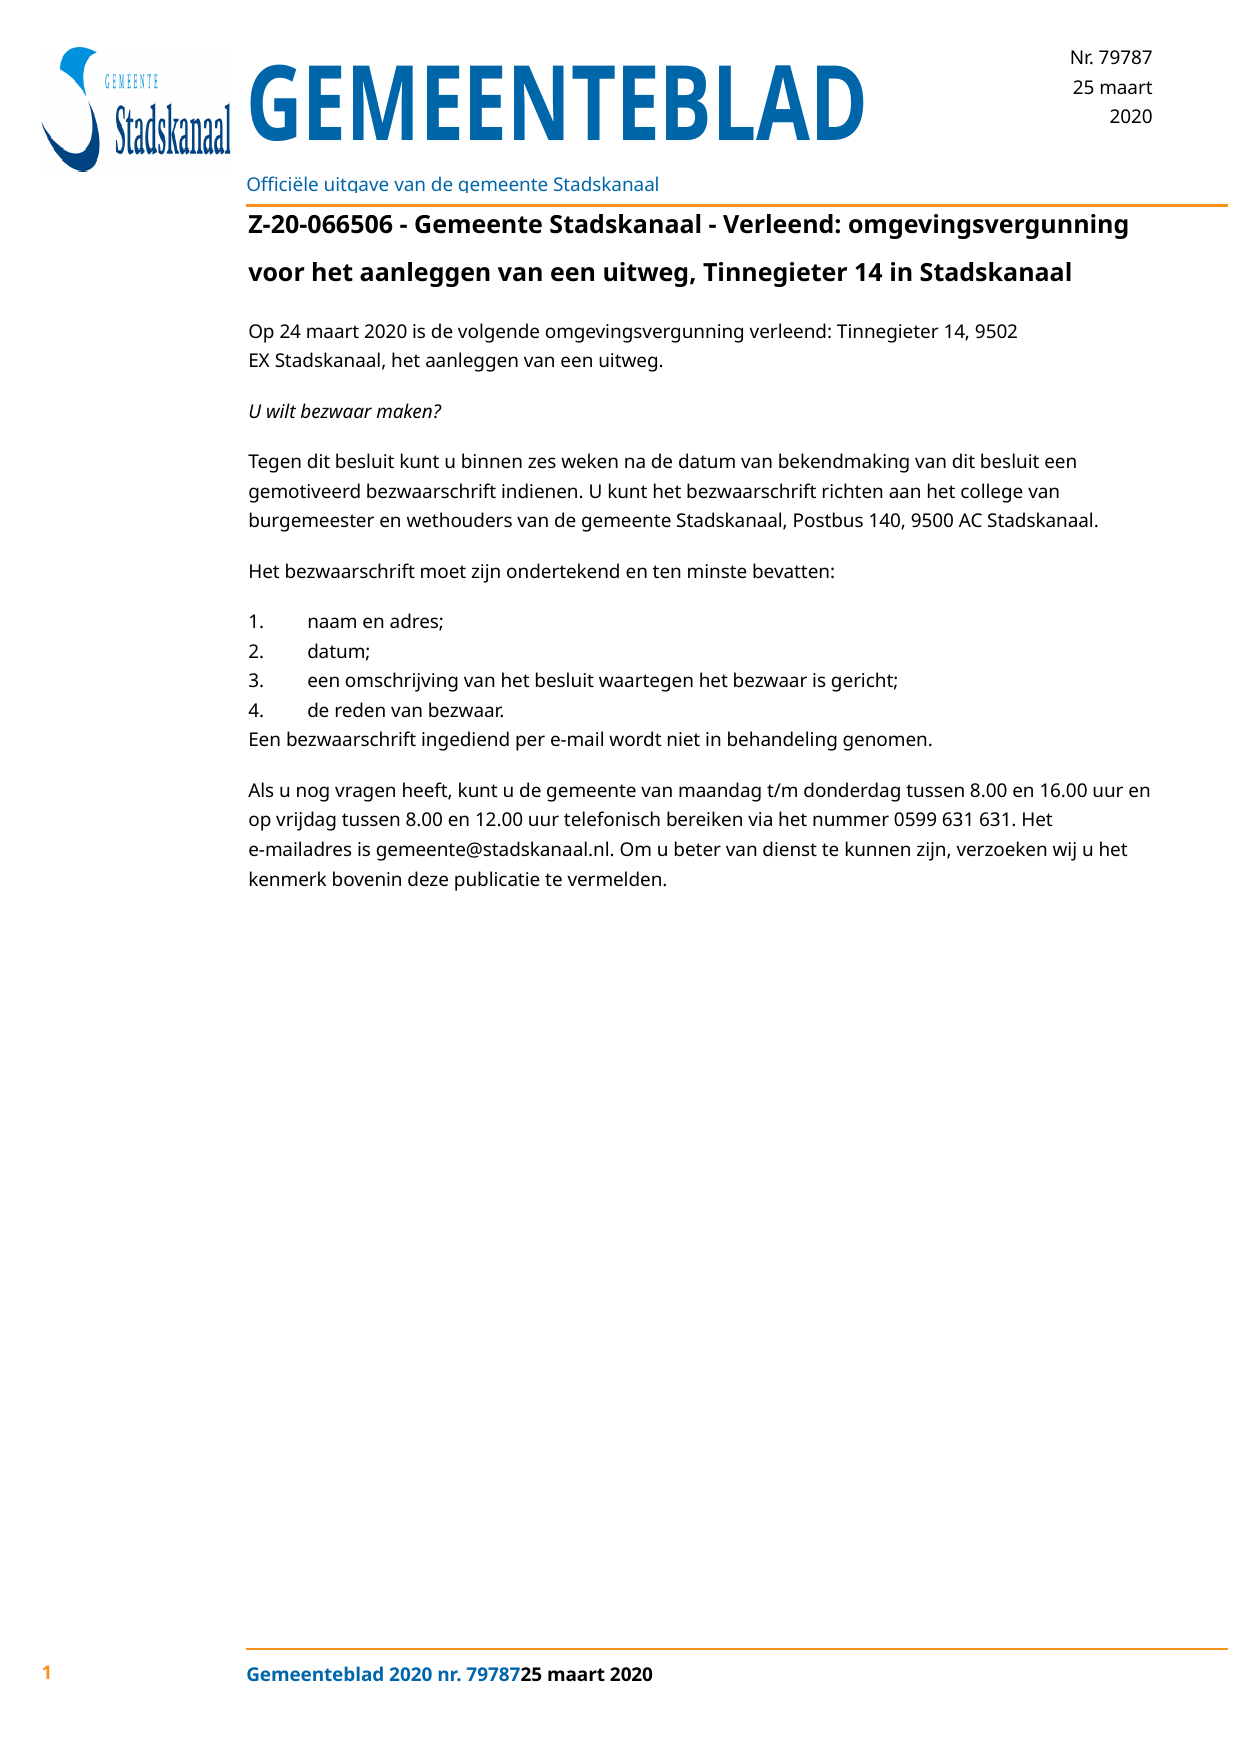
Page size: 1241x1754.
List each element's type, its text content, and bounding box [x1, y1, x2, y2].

text Het bezwaarschrift moet zijn ondertekend en ten minste bevatten: [248, 558, 1152, 584]
text Een bezwaarschrift ingediend per e-mail wordt niet in behandeling genomen. [248, 727, 1152, 752]
text Z-20-066506 - Gemeente Stadskanaal - Verleend: omgevingsvergunning voor het aanleggen van een uitweg, Tinnegieter 14 in Stadskanaal [248, 207, 1152, 288]
list de reden van bezwaar. [248, 697, 1152, 723]
list naam en adres; [248, 608, 1152, 634]
picture [41, 47, 231, 172]
text Tegen dit besluit kunt u binnen zes weken na de datum van bekendmaking van dit besluit een gemotiveerd bezwaarschrift indienen. U kunt het bezwaarschrift richten aan het college van burgemeester en wethouders van de gemeente Stadskanaal, Postbus 140, 9500 AC Stadskanaal. [248, 448, 1152, 533]
list een omschrijving van het besluit waartegen het bezwaar is gericht; [248, 667, 1152, 693]
text Op 24 maart 2020 is de volgende omgevingsvergunning verleend: Tinnegieter 14, 9502 EX Stadskanaal, het aanleggen van een uitweg. [248, 318, 1152, 373]
text U wilt bezwaar maken? [248, 398, 1152, 424]
text Als u nog vragen heeft, kunt u de gemeente van maandag t/m donderdag tussen 8.00 en 16.00 uur en op vrijdag tussen 8.00 en 12.00 uur telefonisch bereiken via het nummer 0599 631 631. Het e‑mailadres is gemeente@stadskanaal.nl. Om u beter van dienst te kunnen zijn, verzoeken wij u het kenmerk bovenin deze publicatie te vermelden. [248, 777, 1152, 892]
list datum; [248, 638, 1152, 664]
